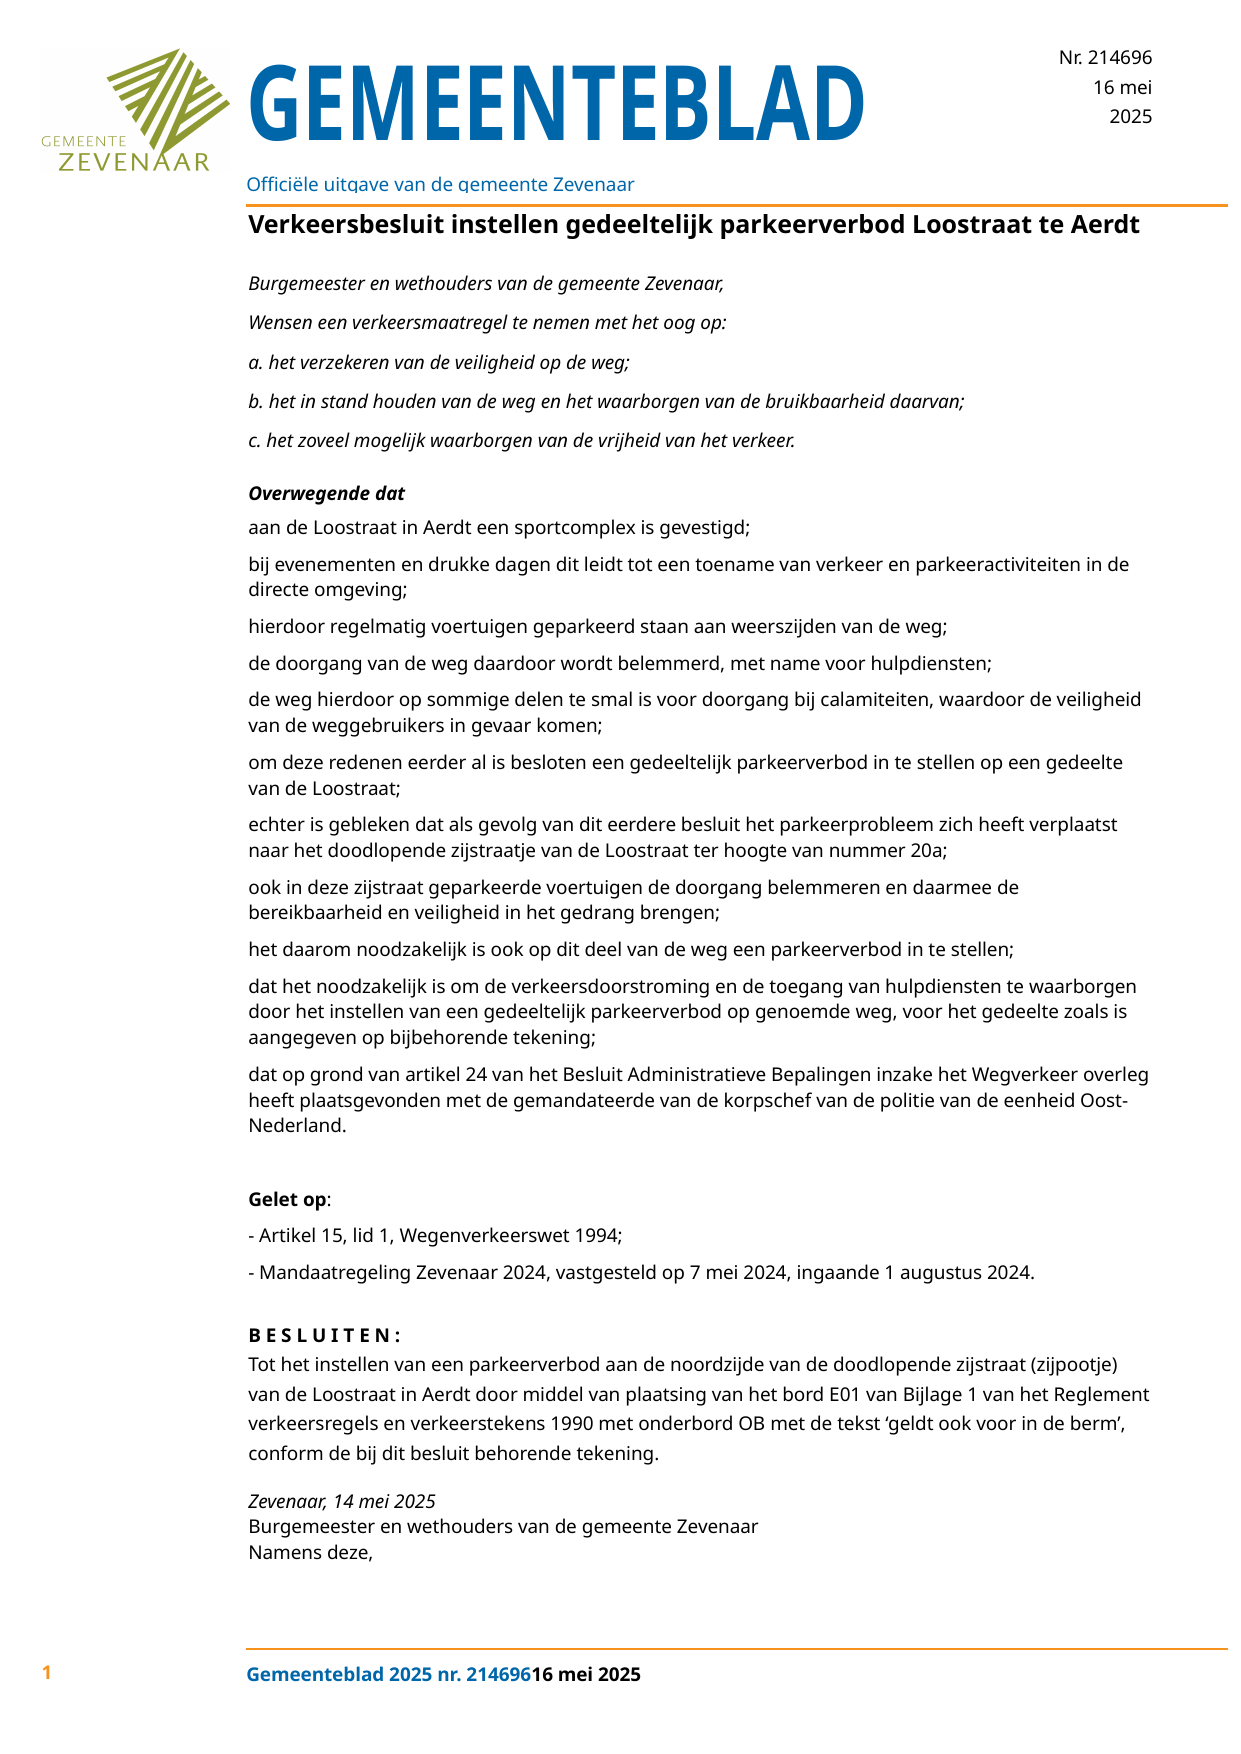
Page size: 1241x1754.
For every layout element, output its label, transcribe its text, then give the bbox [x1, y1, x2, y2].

text om deze redenen eerder al is besloten een gedeeltelijk parkeerverbod in te stellen op een gedeelte van de Loostraat; [248, 749, 1152, 801]
text de doorgang van de weg daardoor wordt belemmerd, met name voor hulpdiensten; [248, 650, 1152, 676]
text c. het zoveel mogelijk waarborgen van de vrijheid van het verkeer. [248, 427, 1152, 453]
text - Artikel 15, lid 1, Wegenverkeerswet 1994; [248, 1222, 1152, 1248]
text Gelet op: [248, 1186, 1152, 1212]
text Burgemeester en wethouders van de gemeente Zevenaar, [248, 270, 1152, 296]
text Wensen een verkeersmaatregel te nemen met het oog op: [248, 309, 1152, 335]
text de weg hierdoor op sommige delen te smal is voor doorgang bij calamiteiten, waardoor de veiligheid van de weggebruikers in gevaar komen; [248, 687, 1152, 738]
text het daarom noodzakelijk is ook op dit deel van de weg een parkeerverbod in te stellen; [248, 936, 1152, 962]
text Burgemeester en wethouders van de gemeente Zevenaar [248, 1514, 1152, 1539]
text hierdoor regelmatig voertuigen geparkeerd staan aan weerszijden van de weg; [248, 613, 1152, 639]
text Tot het instellen van een parkeerverbod aan de noordzijde van de doodlopende zijstraat (zijpootje) van de Loostraat in Aerdt door middel van plaatsing van het bord E01 van Bijlage 1 van het Reglement verkeersregels en verkeerstekens 1990 met onderbord OB met de tekst ‘geldt ook voor in de berm’, conform de bij dit besluit behorende tekening. [248, 1351, 1152, 1466]
text b. het in stand houden van de weg en het waarborgen van de bruikbaarheid daarvan; [248, 388, 1152, 414]
text - Mandaatregeling Zevenaar 2024, vastgesteld op 7 mei 2024, ingaande 1 augustus 2024. [248, 1259, 1152, 1285]
text Verkeersbesluit instellen gedeeltelijk parkeerverbod Loostraat te Aerdt [248, 207, 1152, 241]
text dat het noodzakelijk is om de verkeersdoorstroming en de toegang van hulpdiensten te waarborgen door het instellen van een gedeeltelijk parkeerverbod op genoemde weg, voor het gedeelte zoals is aangegeven op bijbehorende tekening; [248, 973, 1152, 1050]
text dat op grond van artikel 24 van het Besluit Administratieve Bepalingen inzake het Wegverkeer overleg heeft plaatsgevonden met de gemandateerde van de korpschef van de politie van de eenheid Oost-Nederland. [248, 1061, 1152, 1138]
text Zevenaar, 14 mei 2025 [248, 1488, 1152, 1514]
picture [41, 47, 231, 172]
text Namens deze, [248, 1539, 1152, 1565]
text ook in deze zijstraat geparkeerde voertuigen de doorgang belemmeren en daarmee de bereikbaarheid en veiligheid in het gedrang brengen; [248, 874, 1152, 925]
text B E S L U I T E N : [248, 1322, 1152, 1348]
text a. het verzekeren van de veiligheid op de weg; [248, 349, 1152, 374]
text echter is gebleken dat als gevolg van dit eerdere besluit het parkeerprobleem zich heeft verplaatst naar het doodlopende zijstraatje van de Loostraat ter hoogte van nummer 20a; [248, 811, 1152, 863]
text Overwegende dat [248, 480, 1152, 506]
text aan de Loostraat in Aerdt een sportcomplex is gevestigd; [248, 514, 1152, 540]
text bij evenementen en drukke dagen dit leidt tot een toename van verkeer en parkeeractiviteiten in de directe omgeving; [248, 551, 1152, 602]
